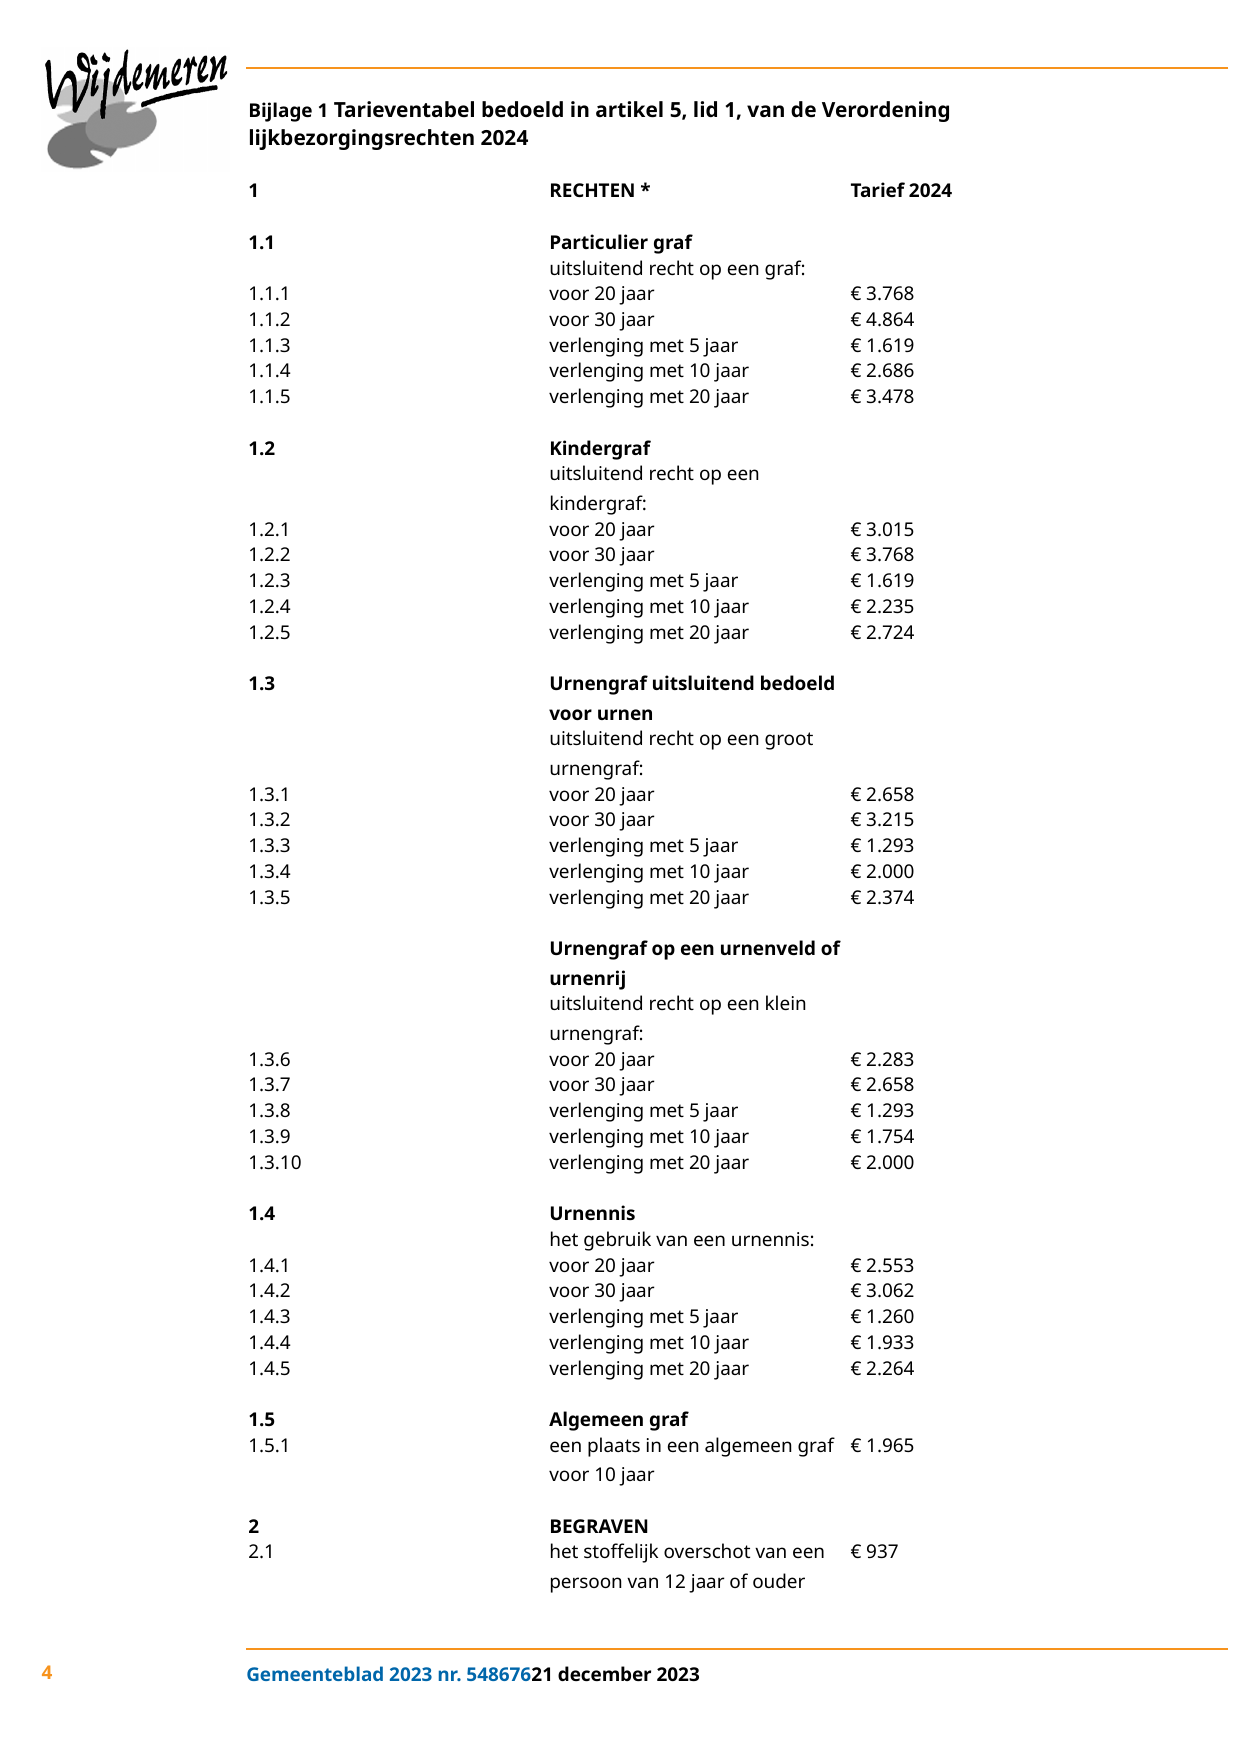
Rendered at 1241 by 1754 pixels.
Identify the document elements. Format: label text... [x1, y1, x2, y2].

table_cell 1.2.2 [248, 542, 549, 567]
table_cell uitsluitend recht op een kindergraf: [549, 461, 850, 516]
table_cell RECHTEN * [549, 178, 850, 203]
table_cell verlenging met 20 jaar [549, 619, 850, 644]
table_cell € 2.658 [850, 781, 1152, 807]
table_cell 1.1.2 [248, 306, 549, 332]
picture [41, 47, 231, 172]
table_cell € 2.000 [850, 1149, 1152, 1174]
table_cell [850, 1226, 1152, 1252]
table_cell [248, 255, 549, 281]
table_cell 1.4.2 [248, 1278, 549, 1303]
table_cell verlenging met 20 jaar [549, 884, 850, 909]
table_cell € 1.754 [850, 1123, 1152, 1149]
table_cell verlenging met 5 jaar [549, 332, 850, 358]
table_cell 1.3.6 [248, 1046, 549, 1072]
table_cell [850, 435, 1152, 461]
table_cell € 3.768 [850, 542, 1152, 567]
table_cell [248, 1226, 549, 1252]
table_cell voor 30 jaar [549, 306, 850, 332]
table_cell € 1.619 [850, 568, 1152, 593]
table_cell [248, 409, 549, 435]
table_cell Kindergraf [549, 435, 850, 461]
table_cell verlenging met 10 jaar [549, 358, 850, 383]
table_cell 1.4.5 [248, 1355, 549, 1380]
table_cell € 3.015 [850, 516, 1152, 542]
table_cell [850, 409, 1152, 435]
table_cell [549, 910, 850, 935]
table_cell uitsluitend recht op een graf: [549, 255, 850, 281]
table_cell € 2.658 [850, 1072, 1152, 1097]
table_cell 1.3.5 [248, 884, 549, 909]
table_cell € 2.374 [850, 884, 1152, 909]
table_cell € 3.478 [850, 384, 1152, 409]
table_cell € 2.000 [850, 858, 1152, 884]
table_cell verlenging met 10 jaar [549, 1123, 850, 1149]
text Bijlage 1 Tarieventabel bedoeld in artikel 5, lid 1, van de Verordening lijkbezorgingsrechten 2024 [248, 95, 1152, 152]
table_cell 1.4 [248, 1200, 549, 1226]
table_cell [850, 991, 1152, 1046]
table_cell 1.1.5 [248, 384, 549, 409]
table_cell 1.1.1 [248, 281, 549, 306]
table_cell 1.4.3 [248, 1303, 549, 1329]
table_cell [248, 461, 549, 516]
table_cell 1.2.5 [248, 619, 549, 644]
table_cell [850, 229, 1152, 255]
table_cell 1.3.1 [248, 781, 549, 807]
table_cell € 2.264 [850, 1355, 1152, 1380]
table_cell [549, 645, 850, 670]
table_header [549, 152, 850, 178]
table_cell € 2.553 [850, 1252, 1152, 1277]
table_cell voor 20 jaar [549, 781, 850, 807]
table_cell 2 [248, 1513, 549, 1539]
table_cell 1.1 [248, 229, 549, 255]
table_cell [850, 670, 1152, 726]
table_cell Tarief 2024 [850, 178, 1152, 203]
table_cell € 1.260 [850, 1303, 1152, 1329]
table_cell [549, 409, 850, 435]
table_cell 1.4.1 [248, 1252, 549, 1277]
table_cell het stoffelijk overschot van een persoon van 12 jaar of ouder [549, 1539, 850, 1594]
table_cell voor 30 jaar [549, 1072, 850, 1097]
table_cell 1.2.1 [248, 516, 549, 542]
table_cell verlenging met 5 jaar [549, 1098, 850, 1123]
table_cell € 4.864 [850, 306, 1152, 332]
table_cell [850, 1513, 1152, 1539]
table_cell 1.3.7 [248, 1072, 549, 1097]
table_cell [549, 1380, 850, 1406]
table_cell 1 [248, 178, 549, 203]
table_cell voor 30 jaar [549, 807, 850, 832]
table_cell [549, 1487, 850, 1513]
table_cell [850, 1175, 1152, 1200]
table_cell voor 20 jaar [549, 1046, 850, 1072]
table_cell verlenging met 20 jaar [549, 1149, 850, 1174]
table_cell 1.2 [248, 435, 549, 461]
table_cell [850, 255, 1152, 281]
table_cell 1.2.3 [248, 568, 549, 593]
table_cell [850, 726, 1152, 781]
table_cell verlenging met 5 jaar [549, 568, 850, 593]
table_cell verlenging met 10 jaar [549, 1329, 850, 1355]
table_cell € 1.619 [850, 332, 1152, 358]
table_cell € 3.215 [850, 807, 1152, 832]
table_cell € 2.686 [850, 358, 1152, 383]
table_cell € 937 [850, 1539, 1152, 1594]
table_cell [248, 726, 549, 781]
table_cell het gebruik van een urnennis: [549, 1226, 850, 1252]
table_cell Urnengraf uitsluitend bedoeld voor urnen [549, 670, 850, 726]
table_cell Algemeen graf [549, 1406, 850, 1432]
table_cell [248, 935, 549, 991]
table_cell [850, 1380, 1152, 1406]
table_cell [850, 910, 1152, 935]
table_cell € 2.724 [850, 619, 1152, 644]
table_cell 1.3.8 [248, 1098, 549, 1123]
table_cell [248, 1175, 549, 1200]
table_cell BEGRAVEN [549, 1513, 850, 1539]
table_cell 2.1 [248, 1539, 549, 1594]
table_cell voor 30 jaar [549, 542, 850, 567]
table_cell voor 30 jaar [549, 1278, 850, 1303]
table_cell 1.5.1 [248, 1432, 549, 1487]
table_cell voor 20 jaar [549, 1252, 850, 1277]
table_cell 1.2.4 [248, 593, 549, 619]
table_cell Urnennis [549, 1200, 850, 1226]
table_cell voor 20 jaar [549, 516, 850, 542]
table_cell [549, 203, 850, 229]
table_cell € 3.062 [850, 1278, 1152, 1303]
table_cell verlenging met 5 jaar [549, 833, 850, 858]
table_cell [850, 1200, 1152, 1226]
table_cell verlenging met 10 jaar [549, 858, 850, 884]
table_cell [248, 1487, 549, 1513]
table_cell € 1.933 [850, 1329, 1152, 1355]
table_cell verlenging met 5 jaar [549, 1303, 850, 1329]
table_cell [549, 1175, 850, 1200]
table_cell [850, 1487, 1152, 1513]
table_cell € 1.293 [850, 1098, 1152, 1123]
table_cell uitsluitend recht op een klein urnengraf: [549, 991, 850, 1046]
table_cell € 1.965 [850, 1432, 1152, 1487]
table_cell voor 20 jaar [549, 281, 850, 306]
table_cell € 2.283 [850, 1046, 1152, 1072]
table_cell [248, 1380, 549, 1406]
table_cell [850, 935, 1152, 991]
table_cell Particulier graf [549, 229, 850, 255]
table_header [850, 152, 1152, 178]
table_cell 1.3.4 [248, 858, 549, 884]
table_cell verlenging met 10 jaar [549, 593, 850, 619]
table_cell € 1.293 [850, 833, 1152, 858]
table_cell € 2.235 [850, 593, 1152, 619]
table_cell 1.5 [248, 1406, 549, 1432]
table_cell verlenging met 20 jaar [549, 1355, 850, 1380]
table_cell 1.4.4 [248, 1329, 549, 1355]
table_cell verlenging met 20 jaar [549, 384, 850, 409]
table_cell 1.3.2 [248, 807, 549, 832]
table_cell een plaats in een algemeen graf voor 10 jaar [549, 1432, 850, 1487]
table_cell 1.3.3 [248, 833, 549, 858]
table_cell Urnengraf op een urnenveld of urnenrij [549, 935, 850, 991]
table_cell 1.3 [248, 670, 549, 726]
table_cell uitsluitend recht op een groot urnengraf: [549, 726, 850, 781]
table_cell [850, 1406, 1152, 1432]
table_cell [850, 645, 1152, 670]
table_cell [248, 991, 549, 1046]
table_cell 1.3.9 [248, 1123, 549, 1149]
table_cell [850, 461, 1152, 516]
table_cell 1.1.3 [248, 332, 549, 358]
table_cell [248, 203, 549, 229]
table_cell [248, 910, 549, 935]
table_cell € 3.768 [850, 281, 1152, 306]
table_cell [248, 645, 549, 670]
table_cell [850, 203, 1152, 229]
table_header [248, 152, 549, 178]
table_cell 1.3.10 [248, 1149, 549, 1174]
table_cell 1.1.4 [248, 358, 549, 383]
